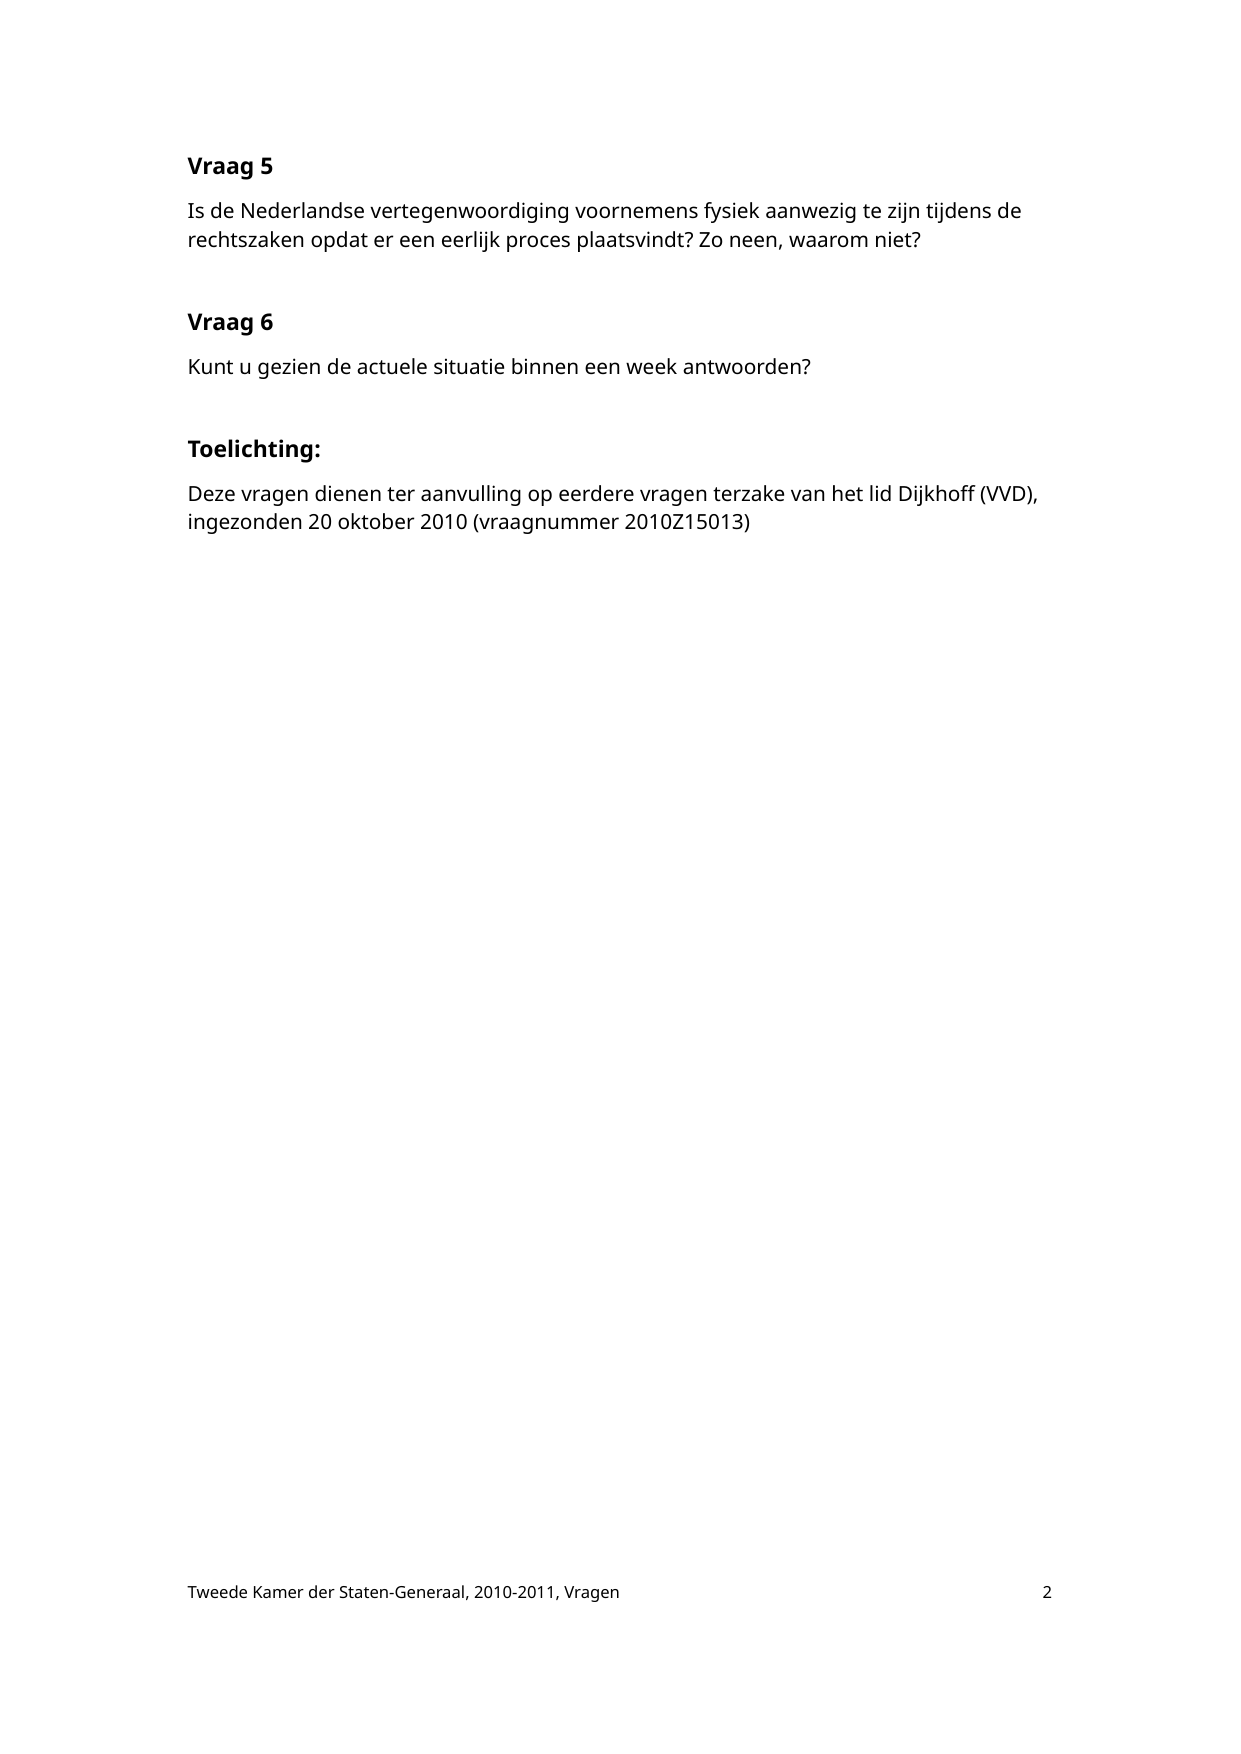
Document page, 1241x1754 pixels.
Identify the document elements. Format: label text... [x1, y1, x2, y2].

subtitle Vraag 5 [187, 150, 1053, 181]
subtitle Vraag 6 [187, 306, 1053, 337]
text Is de Nederlandse vertegenwoordiging voornemens fysiek aanwezig te zijn tijdens de rechtszaken opdat er een eerlijk proces plaatsvindt? Zo neen, waarom niet? [187, 196, 1053, 253]
subtitle Toelichting: [187, 433, 1053, 464]
text Kunt u gezien de actuele situatie binnen een week antwoorden? [187, 352, 1053, 380]
text Deze vragen dienen ter aanvulling op eerdere vragen terzake van het lid Dijkhoff (VVD), ingezonden 20 oktober 2010 (vraagnummer 2010Z15013) [187, 479, 1053, 536]
